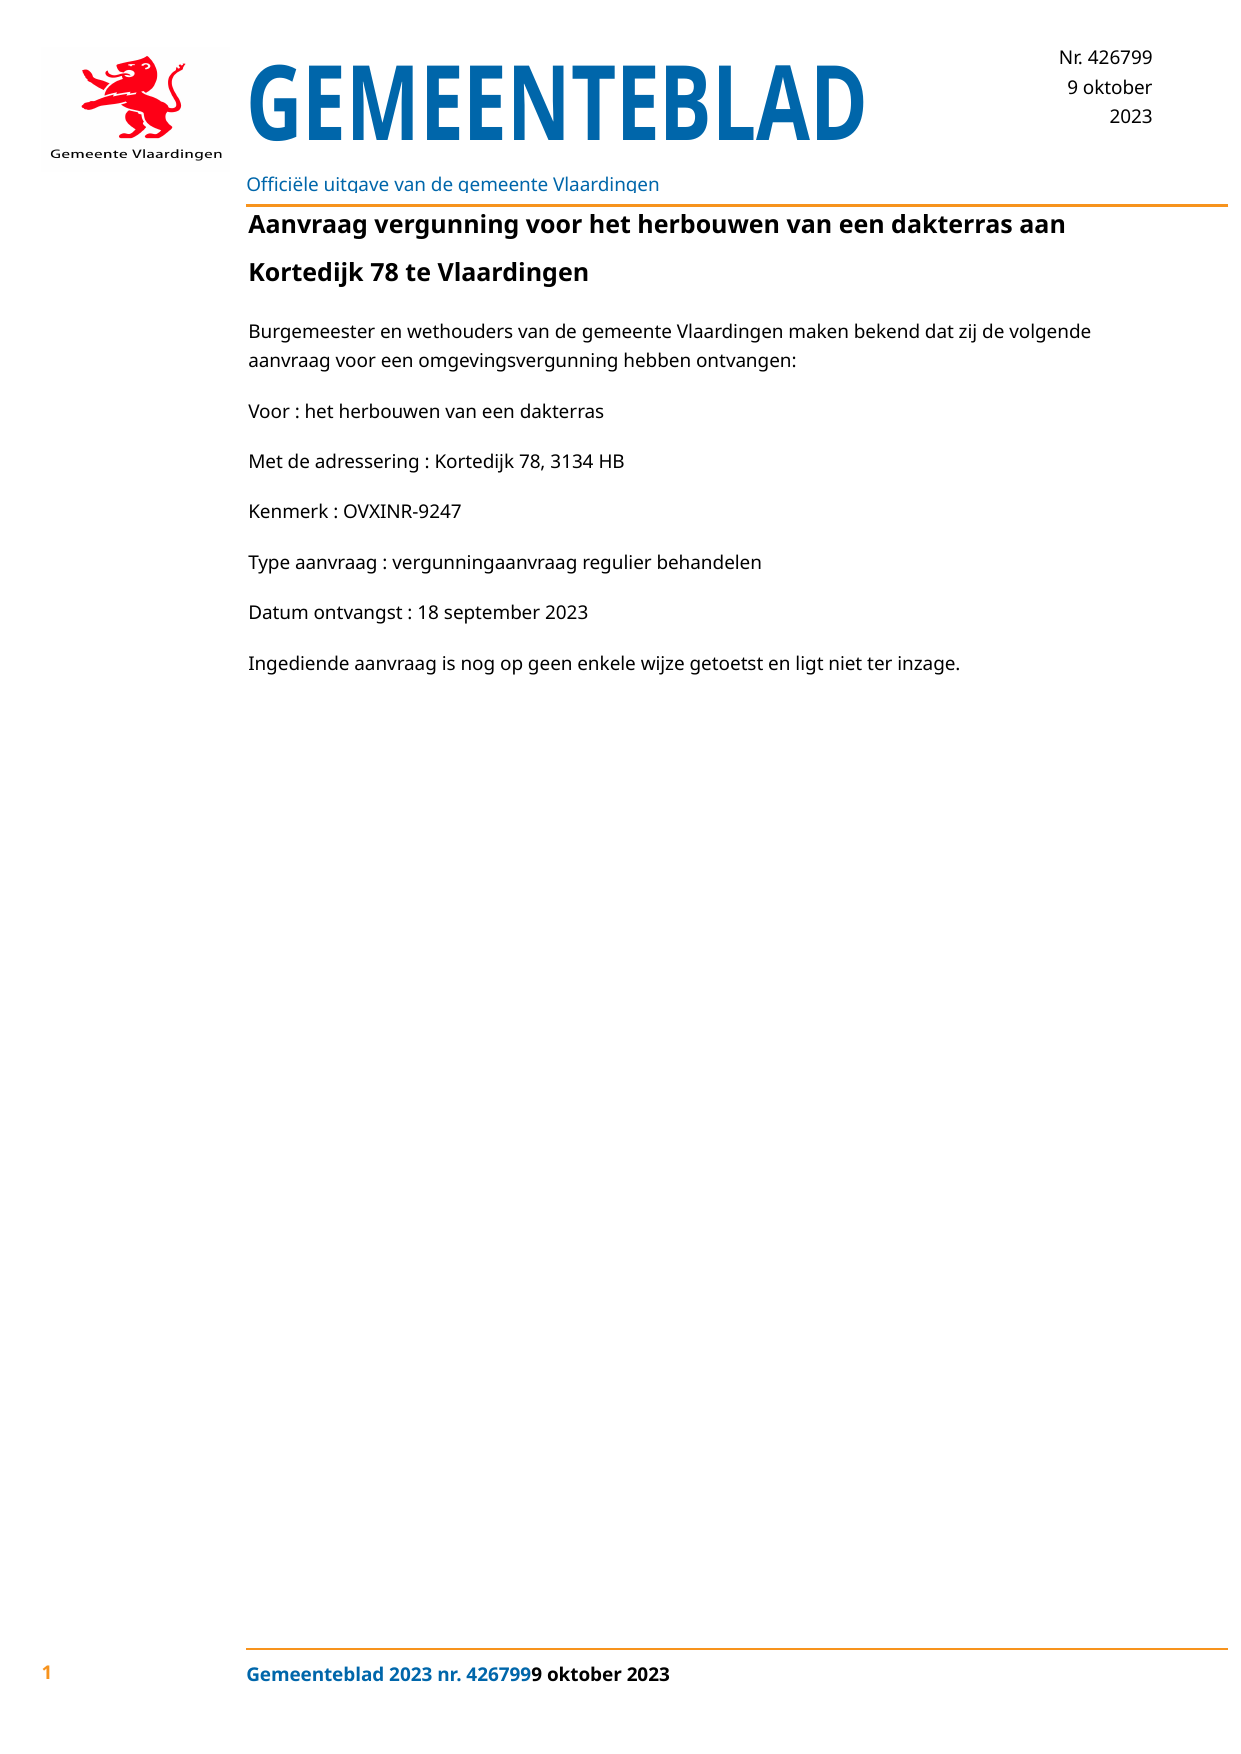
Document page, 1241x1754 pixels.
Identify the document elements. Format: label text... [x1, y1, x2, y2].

text Kenmerk : OVXINR-9247 [248, 499, 1152, 524]
picture [41, 47, 231, 172]
text Met de adressering : Kortedijk 78, 3134 HB [248, 448, 1152, 474]
text Ingediende aanvraag is nog op geen enkele wijze getoetst en ligt niet ter inzage. [248, 650, 1152, 676]
text Type aanvraag : vergunningaanvraag regulier behandelen [248, 549, 1152, 575]
text Burgemeester en wethouders van de gemeente Vlaardingen maken bekend dat zij de volgende aanvraag voor een omgevingsvergunning hebben ontvangen: [248, 318, 1152, 373]
text Voor : het herbouwen van een dakterras [248, 398, 1152, 424]
text Aanvraag vergunning voor het herbouwen van een dakterras aan Kortedijk 78 te Vlaardingen [248, 207, 1152, 288]
text Datum ontvangst : 18 september 2023 [248, 599, 1152, 625]
